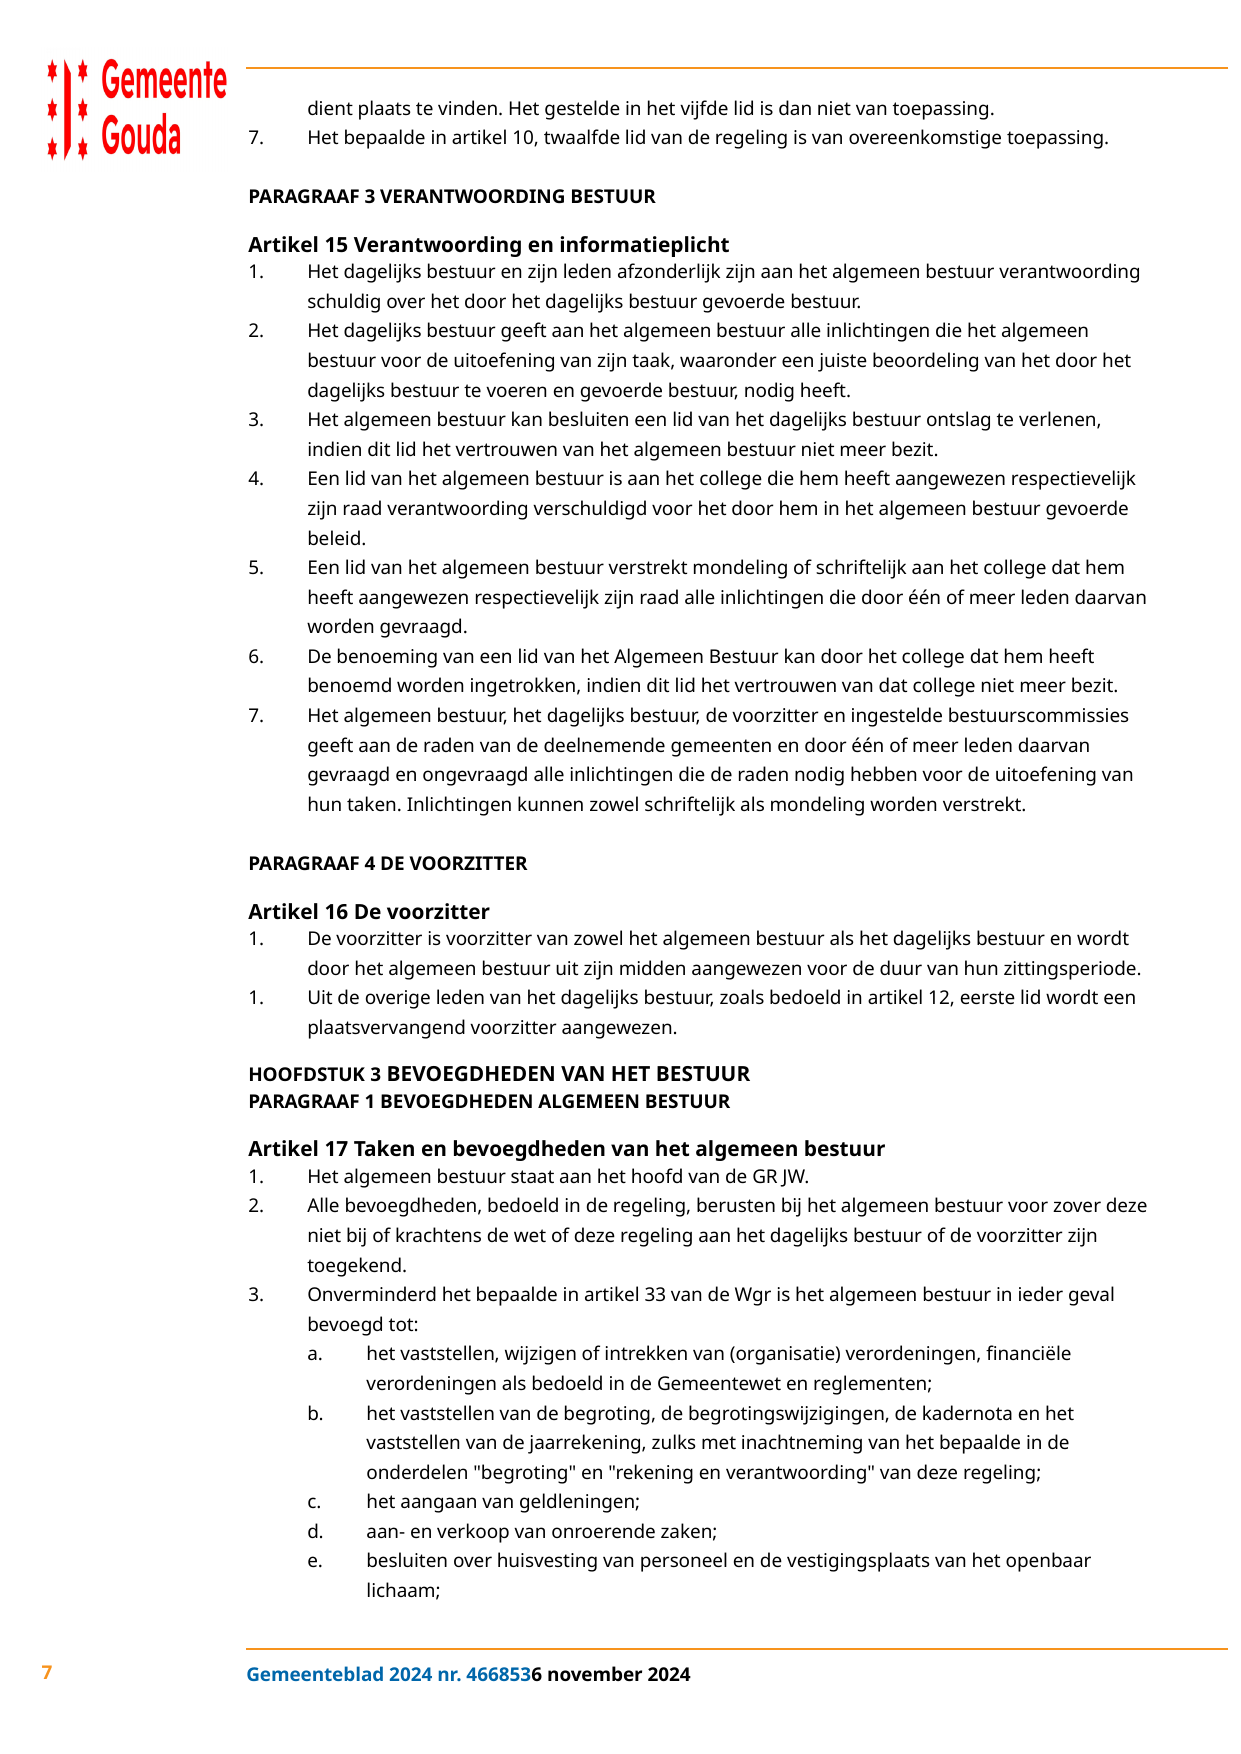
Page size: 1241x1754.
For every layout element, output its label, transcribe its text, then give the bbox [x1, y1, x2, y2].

picture [41, 47, 231, 172]
list besluiten over huisvesting van personeel en de vestigingsplaats van het openbaar lichaam; [307, 1548, 1152, 1603]
list Een lid van het algemeen bestuur is aan het college die hem heeft aangewezen respectievelijk zijn raad verantwoording verschuldigd voor het door hem in het algemeen bestuur gevoerde beleid. [248, 466, 1152, 551]
list Het algemeen bestuur staat aan het hoofd van de GR JW. [248, 1163, 1152, 1189]
list Een lid van het algemeen bestuur verstrekt mondeling of schriftelijk aan het college dat hem heeft aangewezen respectievelijk zijn raad alle inlichtingen die door één of meer leden daarvan worden gevraagd. [248, 554, 1152, 639]
text Artikel 17 Taken en bevoegdheden van het algemeen bestuur [248, 1134, 1152, 1163]
list Alle bevoegdheden, bedoeld in de regeling, berusten bij het algemeen bestuur voor zover deze niet bij of krachtens de wet of deze regeling aan het dagelijks bestuur of de voorzitter zijn toegekend. [248, 1193, 1152, 1277]
list het vaststellen van de begroting, de begrotingswijzigingen, de kadernota en het vaststellen van de jaarrekening, zulks met inachtneming van het bepaalde in de onderdelen "begroting" en "rekening en verantwoording" van deze regeling; [307, 1400, 1152, 1484]
text PARAGRAAF 3 VERANTWOORDING BESTUUR [248, 183, 1152, 209]
text Artikel 15 Verantwoording en informatieplicht [248, 230, 1152, 258]
list De benoeming van een lid van het Algemeen Bestuur kan door het college dat hem heeft benoemd worden ingetrokken, indien dit lid het vertrouwen van dat college niet meer bezit. [248, 643, 1152, 698]
text PARAGRAAF 4 DE VOORZITTER [248, 850, 1152, 876]
text HOOFDSTUK 3 BEVOEGDHEDEN VAN HET BESTUUR [248, 1059, 1152, 1088]
list het aangaan van geldleningen; [307, 1488, 1152, 1514]
text Artikel 16 De voorzitter [248, 897, 1152, 925]
list De voorzitter is voorzitter van zowel het algemeen bestuur als het dagelijks bestuur en wordt door het algemeen bestuur uit zijn midden aangewezen voor de duur van hun zittingsperiode. [248, 925, 1152, 981]
list Het dagelijks bestuur geeft aan het algemeen bestuur alle inlichtingen die het algemeen bestuur voor de uitoefening van zijn taak, waaronder een juiste beoordeling van het door het dagelijks bestuur te voeren en gevoerde bestuur, nodig heeft. [248, 318, 1152, 403]
text PARAGRAAF 1 BEVOEGDHEDEN ALGEMEEN BESTUUR [248, 1088, 1152, 1114]
list Onverminderd het bepaalde in artikel 33 van de Wgr is het algemeen bestuur in ieder geval bevoegd tot: [248, 1281, 1152, 1337]
list het vaststellen, wijzigen of intrekken van (organisatie) verordeningen, financiële verordeningen als bedoeld in de Gemeentewet en reglementen; [307, 1341, 1152, 1396]
list Het algemeen bestuur kan besluiten een lid van het dagelijks bestuur ontslag te verlenen, indien dit lid het vertrouwen van het algemeen bestuur niet meer bezit. [248, 406, 1152, 462]
list dient plaats te vinden. Het gestelde in het vijfde lid is dan niet van toepassing. [248, 95, 1152, 121]
list Het algemeen bestuur, het dagelijks bestuur, de voorzitter en ingestelde bestuurscommissies geeft aan de raden van de deelnemende gemeenten en door één of meer leden daarvan gevraagd en ongevraagd alle inlichtingen die de raden nodig hebben voor de uitoefening van hun taken. Inlichtingen kunnen zowel schriftelijk als mondeling worden verstrekt. [248, 702, 1152, 817]
list Het dagelijks bestuur en zijn leden afzonderlijk zijn aan het algemeen bestuur verantwoording schuldig over het door het dagelijks bestuur gevoerde bestuur. [248, 258, 1152, 314]
list aan- en verkoop van onroerende zaken; [307, 1518, 1152, 1544]
list Het bepaalde in artikel 10, twaalfde lid van de regeling is van overeenkomstige toepassing. [248, 124, 1152, 150]
list Uit de overige leden van het dagelijks bestuur, zoals bedoeld in artikel 12, eerste lid wordt een plaatsvervangend voorzitter aangewezen. [248, 984, 1152, 1040]
